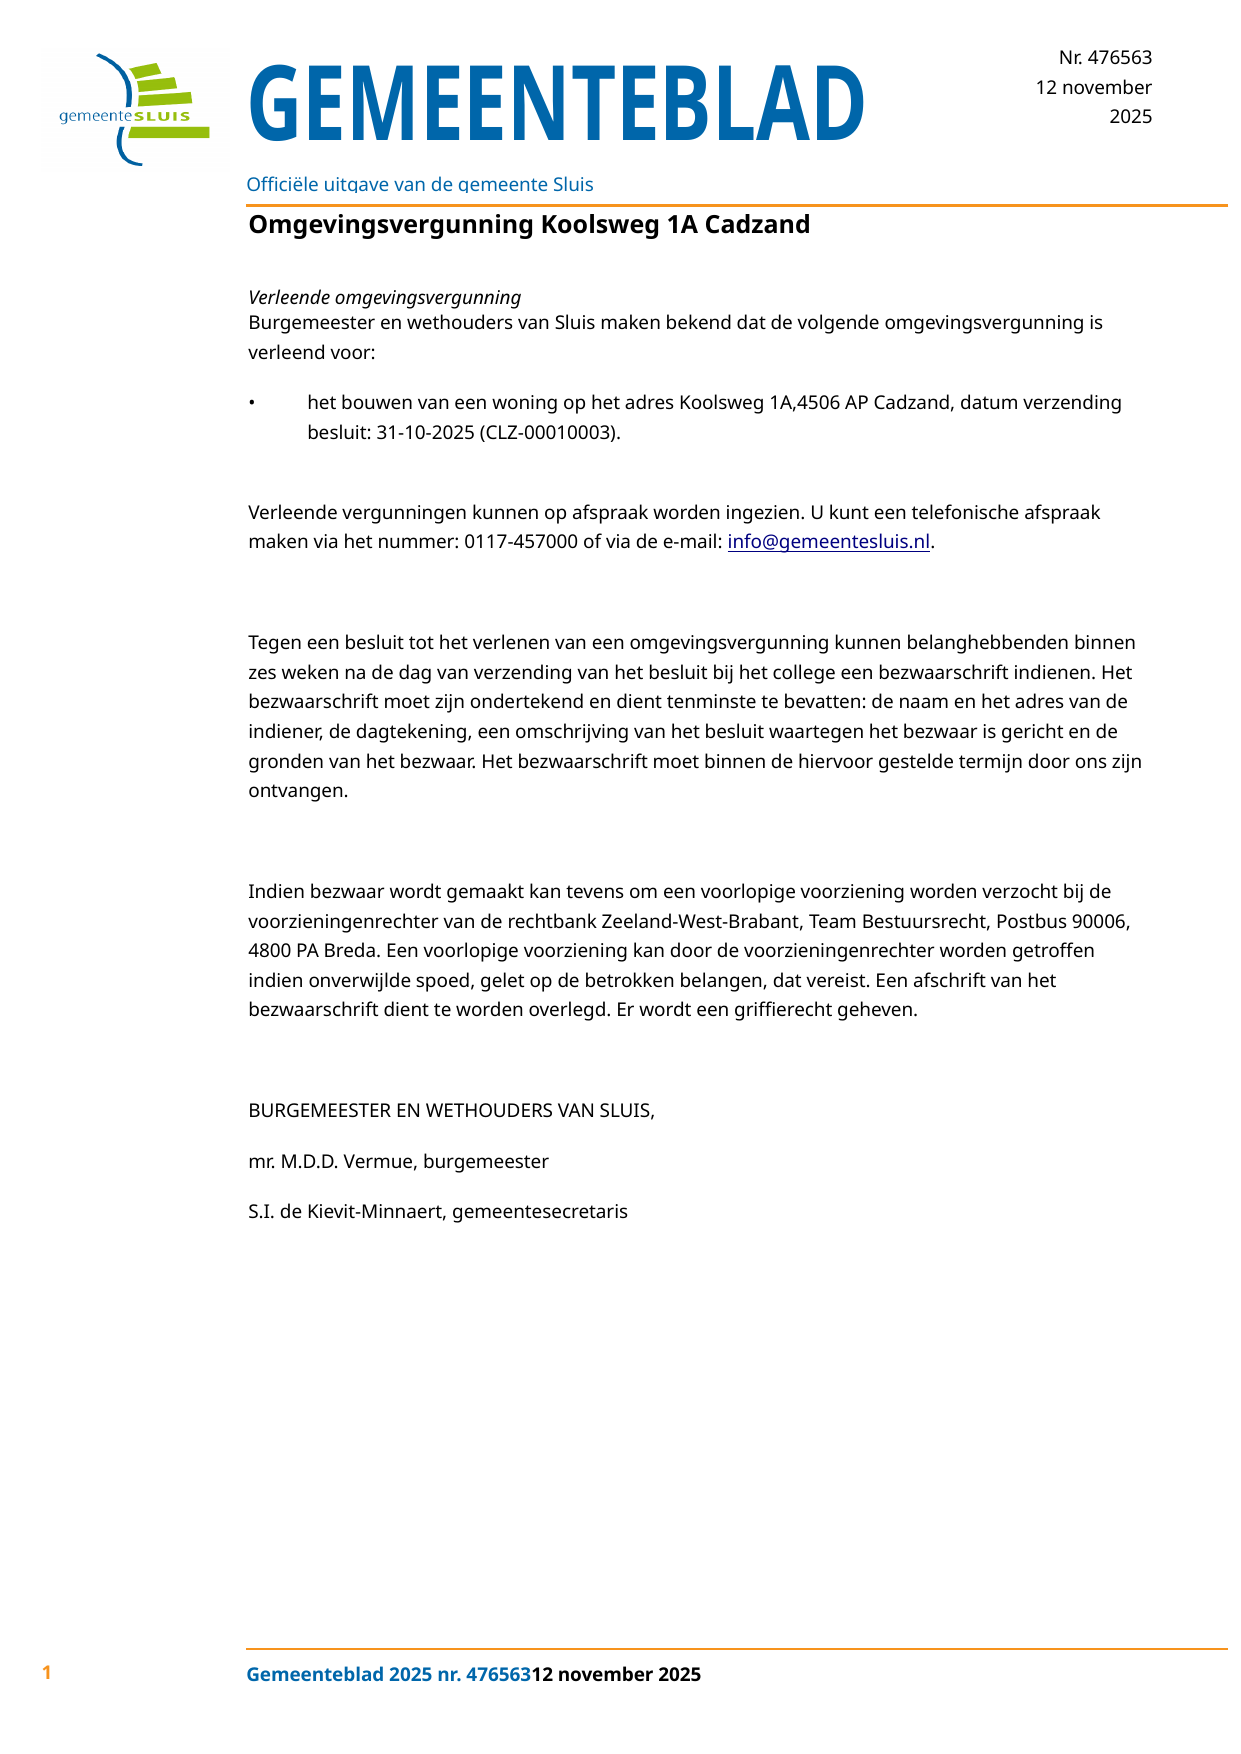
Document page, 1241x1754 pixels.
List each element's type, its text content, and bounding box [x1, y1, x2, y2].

text S.I. de Kievit-Minnaert, gemeentesecretaris [248, 1198, 1152, 1224]
text Verleende omgevingsvergunning [248, 284, 1152, 309]
text Tegen een besluit tot het verlenen van een omgevingsvergunning kunnen belanghebbenden binnen zes weken na de dag van verzending van het besluit bij het college een bezwaarschrift indienen. Het bezwaarschrift moet zijn ondertekend en dient tenminste te bevatten: de naam en het adres van de indiener, de dagtekening, een omschrijving van het besluit waartegen het bezwaar is gericht en de gronden van het bezwaar. Het bezwaarschrift moet binnen de hiervoor gestelde termijn door ons zijn ontvangen. [248, 629, 1152, 803]
text mr. M.D.D. Vermue, burgemeester [248, 1148, 1152, 1174]
text BURGEMEESTER EN WETHOUDERS VAN SLUIS, [248, 1097, 1152, 1123]
text Verleende vergunningen kunnen op afspraak worden ingezien. U kunt een telefonische afspraak maken via het nummer: 0117-457000 of via de e-mail: info@gemeentesluis.nl. [248, 499, 1152, 554]
list het bouwen van een woning op het adres Koolsweg 1A,4506 AP Cadzand, datum verzending besluit: 31-10-2025 (CLZ-00010003). [248, 389, 1152, 445]
text Burgemeester en wethouders van Sluis maken bekend dat de volgende omgevingsvergunning is verleend voor: [248, 309, 1152, 365]
text Indien bezwaar wordt gemaakt kan tevens om een voorlopige voorziening worden verzocht bij de voorzieningenrechter van de rechtbank Zeeland-West-Brabant, Team Bestuursrecht, Postbus 90006, 4800 PA Breda. Een voorlopige voorziening kan door de voorzieningenrechter worden getroffen indien onverwijlde spoed, gelet op de betrokken belangen, dat vereist. Een afschrift van het bezwaarschrift dient te worden overlegd. Er wordt een griffierecht geheven. [248, 878, 1152, 1022]
picture [41, 47, 231, 172]
text Omgevingsvergunning Koolsweg 1A Cadzand [248, 207, 1152, 241]
